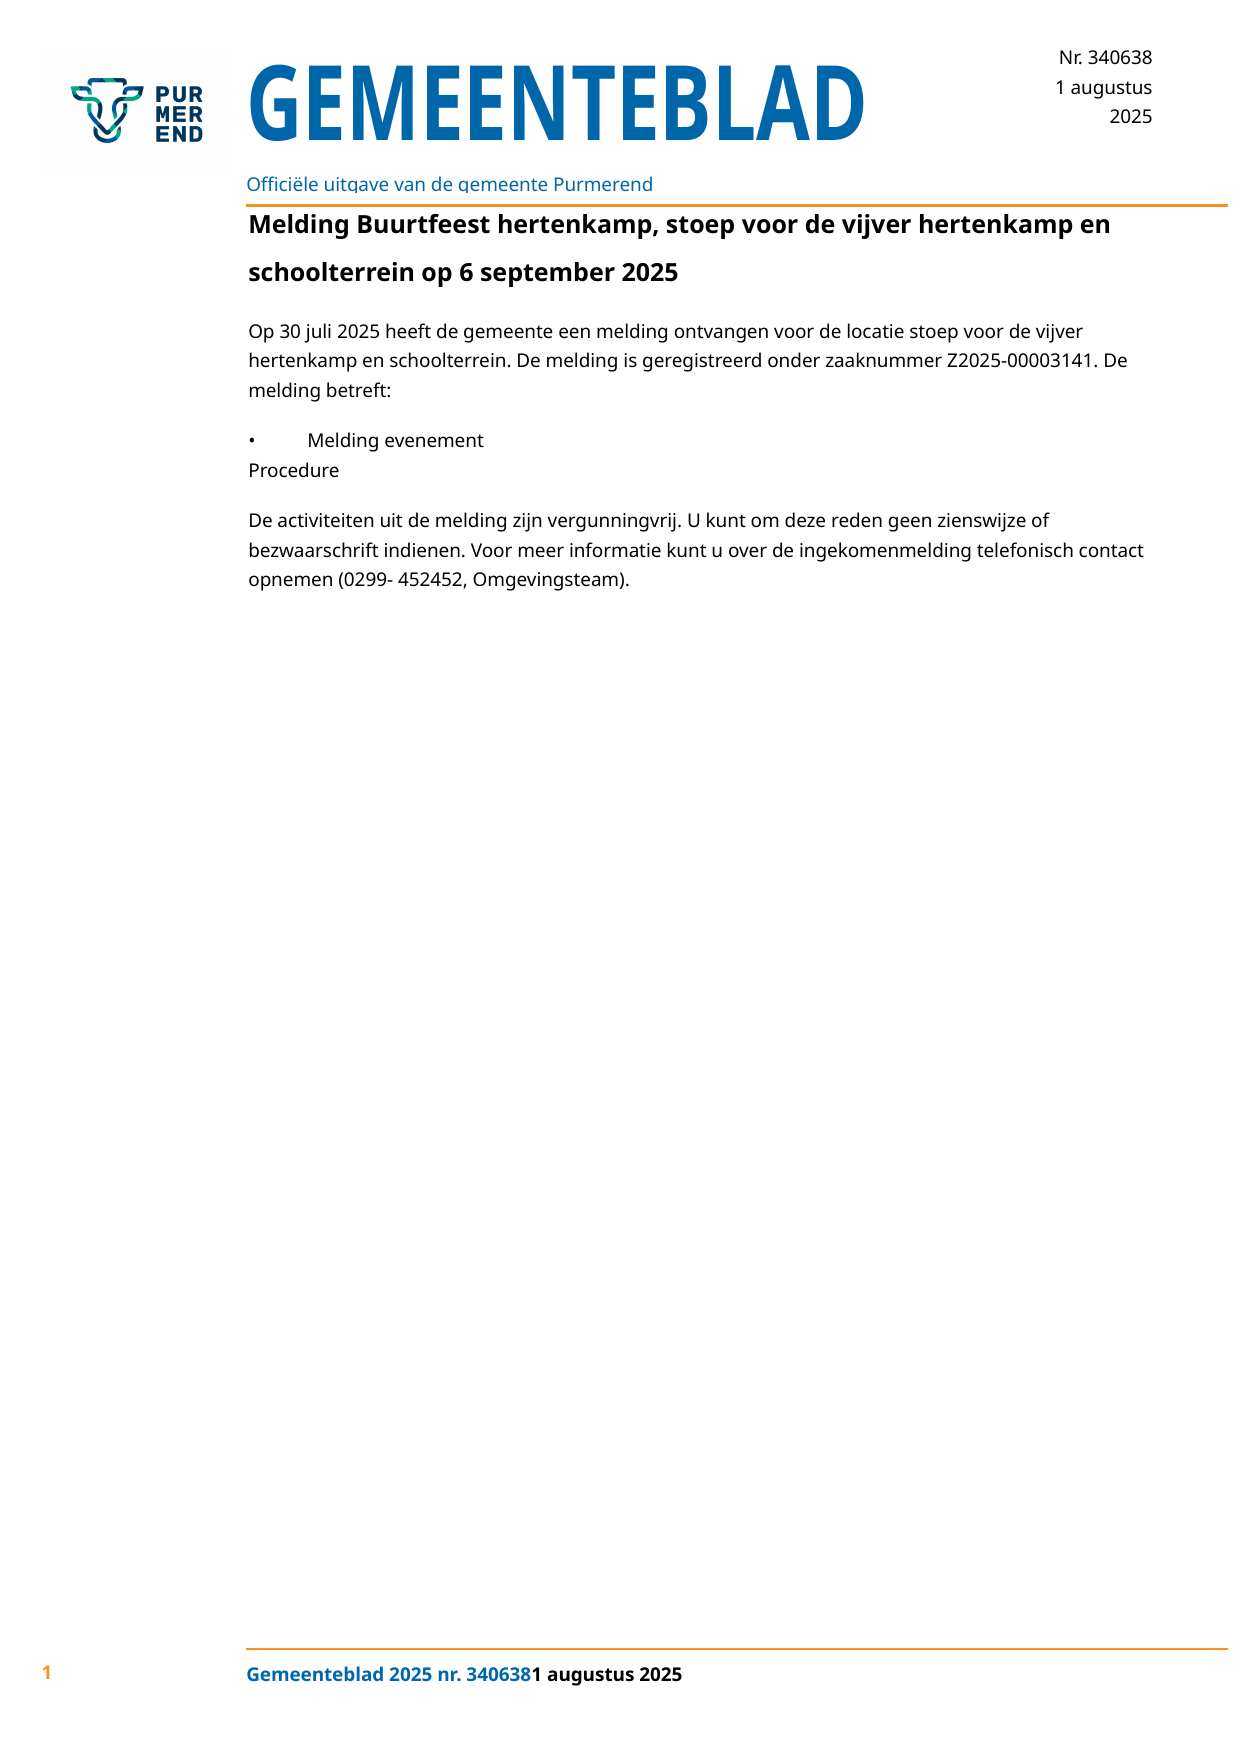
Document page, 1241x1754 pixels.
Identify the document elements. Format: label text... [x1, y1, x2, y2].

text Procedure [248, 457, 1152, 483]
text Melding Buurtfeest hertenkamp, stoep voor de vijver hertenkamp en schoolterrein op 6 september 2025 [248, 207, 1152, 288]
text De activiteiten uit de melding zijn vergunningvrij. U kunt om deze reden geen zienswijze of bezwaarschrift indienen. Voor meer informatie kunt u over de ingekomenmelding telefonisch contact opnemen (0299- 452452, Omgevingsteam). [248, 507, 1152, 592]
list Melding evenement [248, 427, 1152, 453]
picture [41, 47, 231, 172]
text Op 30 juli 2025 heeft de gemeente een melding ontvangen voor de locatie stoep voor de vijver hertenkamp en schoolterrein. De melding is geregistreerd onder zaaknummer Z2025-00003141. De melding betreft: [248, 318, 1152, 403]
